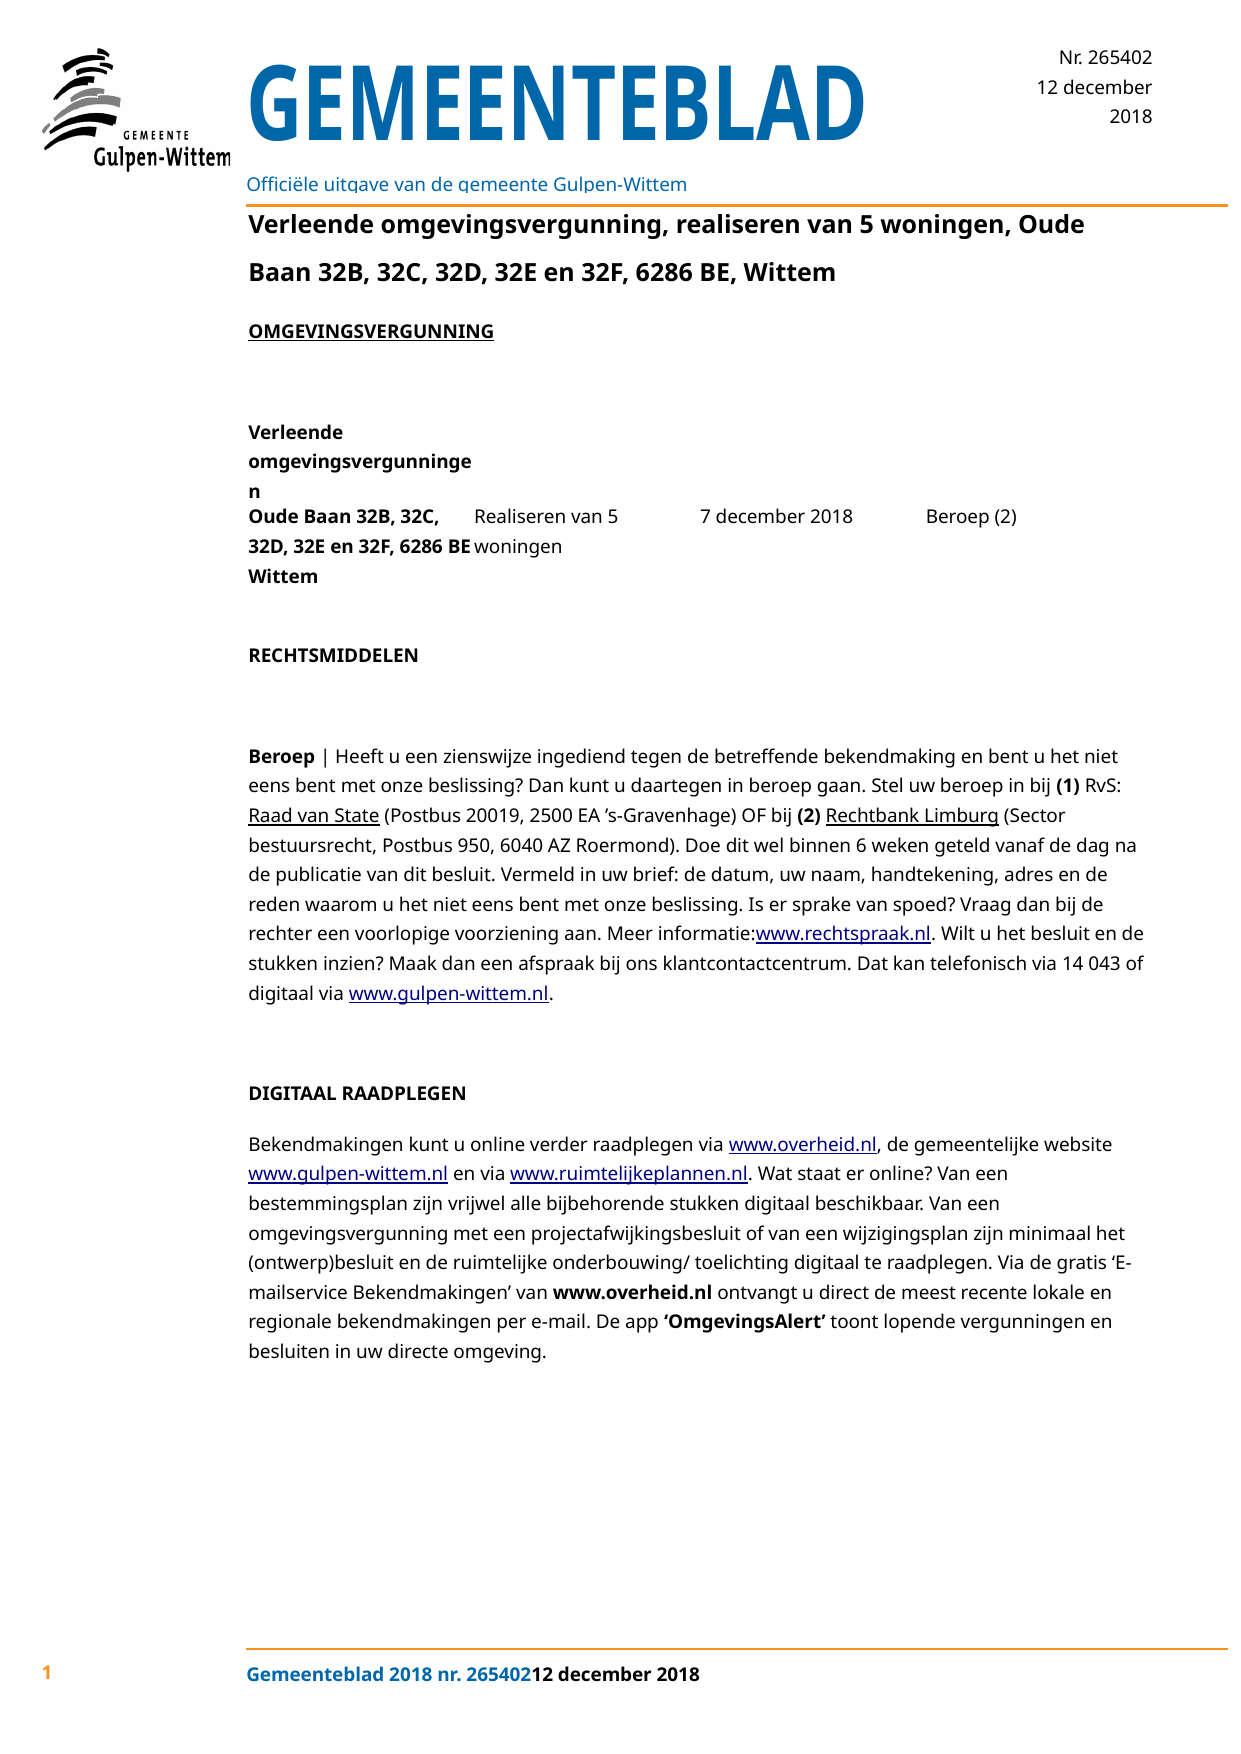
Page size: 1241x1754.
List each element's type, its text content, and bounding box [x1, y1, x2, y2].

table_header [474, 419, 700, 504]
table_cell Realiseren van 5 woningen [474, 504, 700, 589]
table_cell 7 december 2018 [700, 504, 926, 589]
text Verleende omgevingsvergunning, realiseren van 5 woningen, Oude Baan 32B, 32C, 32D, 32E en 32F, 6286 BE, Wittem [248, 207, 1152, 288]
table_header [700, 419, 926, 504]
text DIGITAAL RAADPLEGEN [248, 1081, 1152, 1106]
text Beroep | Heeft u een zienswijze ingediend tegen de betreffende bekendmaking en bent u het niet eens bent met onze beslissing? Dan kunt u daartegen in beroep gaan. Stel uw beroep in bij (1) RvS: Raad van State (Postbus 20019, 2500 EA ’s-Gravenhage) OF bij (2) Rechtbank Limburg (Sector bestuursrecht, Postbus 950, 6040 AZ Roermond). Doe dit wel binnen 6 weken geteld vanaf de dag na de publicatie van dit besluit. Vermeld in uw brief: de datum, uw naam, handtekening, adres en de reden waarom u het niet eens bent met onze beslissing. Is er sprake van spoed? Vraag dan bij de rechter een voorlopige voorziening aan. Meer informatie:www.rechtspraak.nl. Wilt u het besluit en de stukken inzien? Maak dan een afspraak bij ons klantcontactcentrum. Dat kan telefonisch via 14 043 of digitaal via www.gulpen-wittem.nl. [248, 743, 1152, 1006]
table_cell Oude Baan 32B, 32C, 32D, 32E en 32F, 6286 BE Wittem [248, 504, 474, 589]
table_cell Beroep (2) [926, 504, 1152, 589]
table_header Verleende omgevingsvergunningen [248, 419, 474, 504]
table_header [926, 419, 1152, 504]
text RECHTSMIDDELEN [248, 642, 1152, 668]
text OMGEVINGSVERGUNNING [248, 318, 1152, 344]
picture [41, 47, 231, 172]
text Bekendmakingen kunt u online verder raadplegen via www.overheid.nl, de gemeentelijke website www.gulpen-wittem.nl en via www.ruimtelijkeplannen.nl. Wat staat er online? Van een bestemmingsplan zijn vrijwel alle bijbehorende stukken digitaal beschikbaar. Van een omgevingsvergunning met een projectafwijkingsbesluit of van een wijzigingsplan zijn minimaal het (ontwerp)besluit en de ruimtelijke onderbouwing/ toelichting digitaal te raadplegen. Via de gratis ‘E-mailservice Bekendmakingen’ van www.overheid.nl ontvangt u direct de meest recente lokale en regionale bekendmakingen per e-mail. De app ‘OmgevingsAlert’ toont lopende vergunningen en besluiten in uw directe omgeving. [248, 1131, 1152, 1364]
